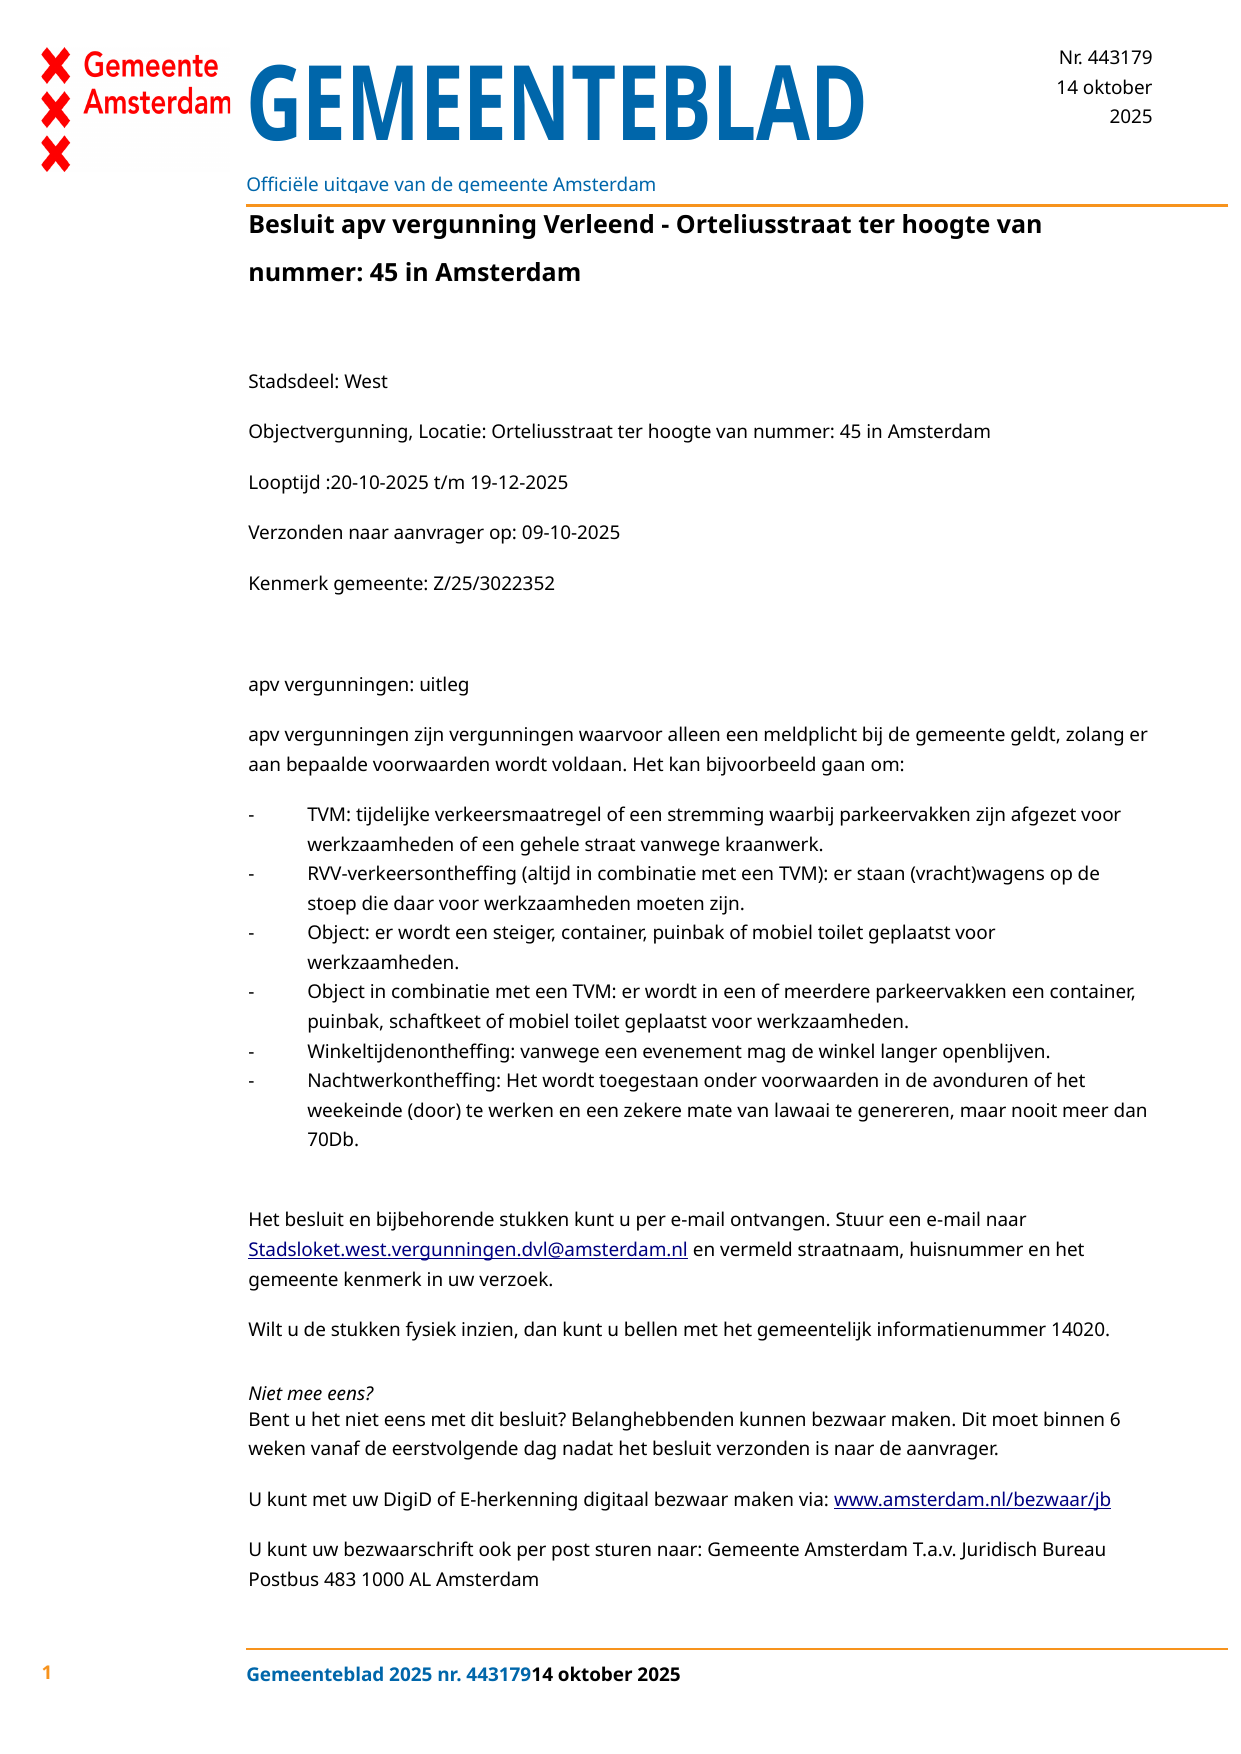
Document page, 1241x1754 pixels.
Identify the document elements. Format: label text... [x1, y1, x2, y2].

text Niet mee eens? [248, 1380, 1152, 1406]
text U kunt met uw DigiD of E-herkenning digitaal bezwaar maken via: www.amsterdam.nl/bezwaar/jb [248, 1486, 1152, 1512]
text Verzonden naar aanvrager op: 09-10-2025 [248, 519, 1152, 545]
text U kunt uw bezwaarschrift ook per post sturen naar: Gemeente Amsterdam T.a.v. Juridisch Bureau Postbus 483 1000 AL Amsterdam [248, 1536, 1152, 1592]
picture [41, 47, 231, 172]
text Stadsdeel: West [248, 368, 1152, 394]
text apv vergunningen: uitleg [248, 671, 1152, 697]
list Nachtwerkontheffing: Het wordt toegestaan onder voorwaarden in de avonduren of het weekeinde (door) te werken en een zekere mate van lawaai te genereren, maar nooit meer dan 70Db. [248, 1067, 1152, 1152]
text Het besluit en bijbehorende stukken kunt u per e-mail ontvangen. Stuur een e-mail naar Stadsloket.west.vergunningen.dvl@amsterdam.nl en vermeld straatnaam, huisnummer en het gemeente kenmerk in uw verzoek. [248, 1207, 1152, 1292]
text Objectvergunning, Locatie: Orteliusstraat ter hoogte van nummer: 45 in Amsterdam [248, 419, 1152, 444]
list Object: er wordt een steiger, container, puinbak of mobiel toilet geplaatst voor werkzaamheden. [248, 919, 1152, 975]
text Bent u het niet eens met dit besluit? Belanghebbenden kunnen bezwaar maken. Dit moet binnen 6 weken vanaf de eerstvolgende dag nadat het besluit verzonden is naar de aanvrager. [248, 1406, 1152, 1461]
text Kenmerk gemeente: Z/25/3022352 [248, 570, 1152, 596]
list TVM: tijdelijke verkeersmaatregel of een stremming waarbij parkeervakken zijn afgezet voor werkzaamheden of een gehele straat vanwege kraanwerk. [248, 801, 1152, 857]
text Besluit apv vergunning Verleend - Orteliusstraat ter hoogte van nummer: 45 in Amsterdam [248, 207, 1152, 288]
list Winkeltijdenontheffing: vanwege een evenement mag de winkel langer openblijven. [248, 1038, 1152, 1064]
text Looptijd :20-10-2025 t/m 19-12-2025 [248, 469, 1152, 495]
text apv vergunningen zijn vergunningen waarvoor alleen een meldplicht bij de gemeente geldt, zolang er aan bepaalde voorwaarden wordt voldaan. Het kan bijvoorbeeld gaan om: [248, 721, 1152, 777]
list RVV-verkeersontheffing (altijd in combinatie met een TVM): er staan (vracht)wagens op de stoep die daar voor werkzaamheden moeten zijn. [248, 860, 1152, 916]
text Wilt u de stukken fysiek inzien, dan kunt u bellen met het gemeentelijk informatienummer 14020. [248, 1316, 1152, 1342]
list Object in combinatie met een TVM: er wordt in een of meerdere parkeervakken een container, puinbak, schaftkeet of mobiel toilet geplaatst voor werkzaamheden. [248, 979, 1152, 1034]
